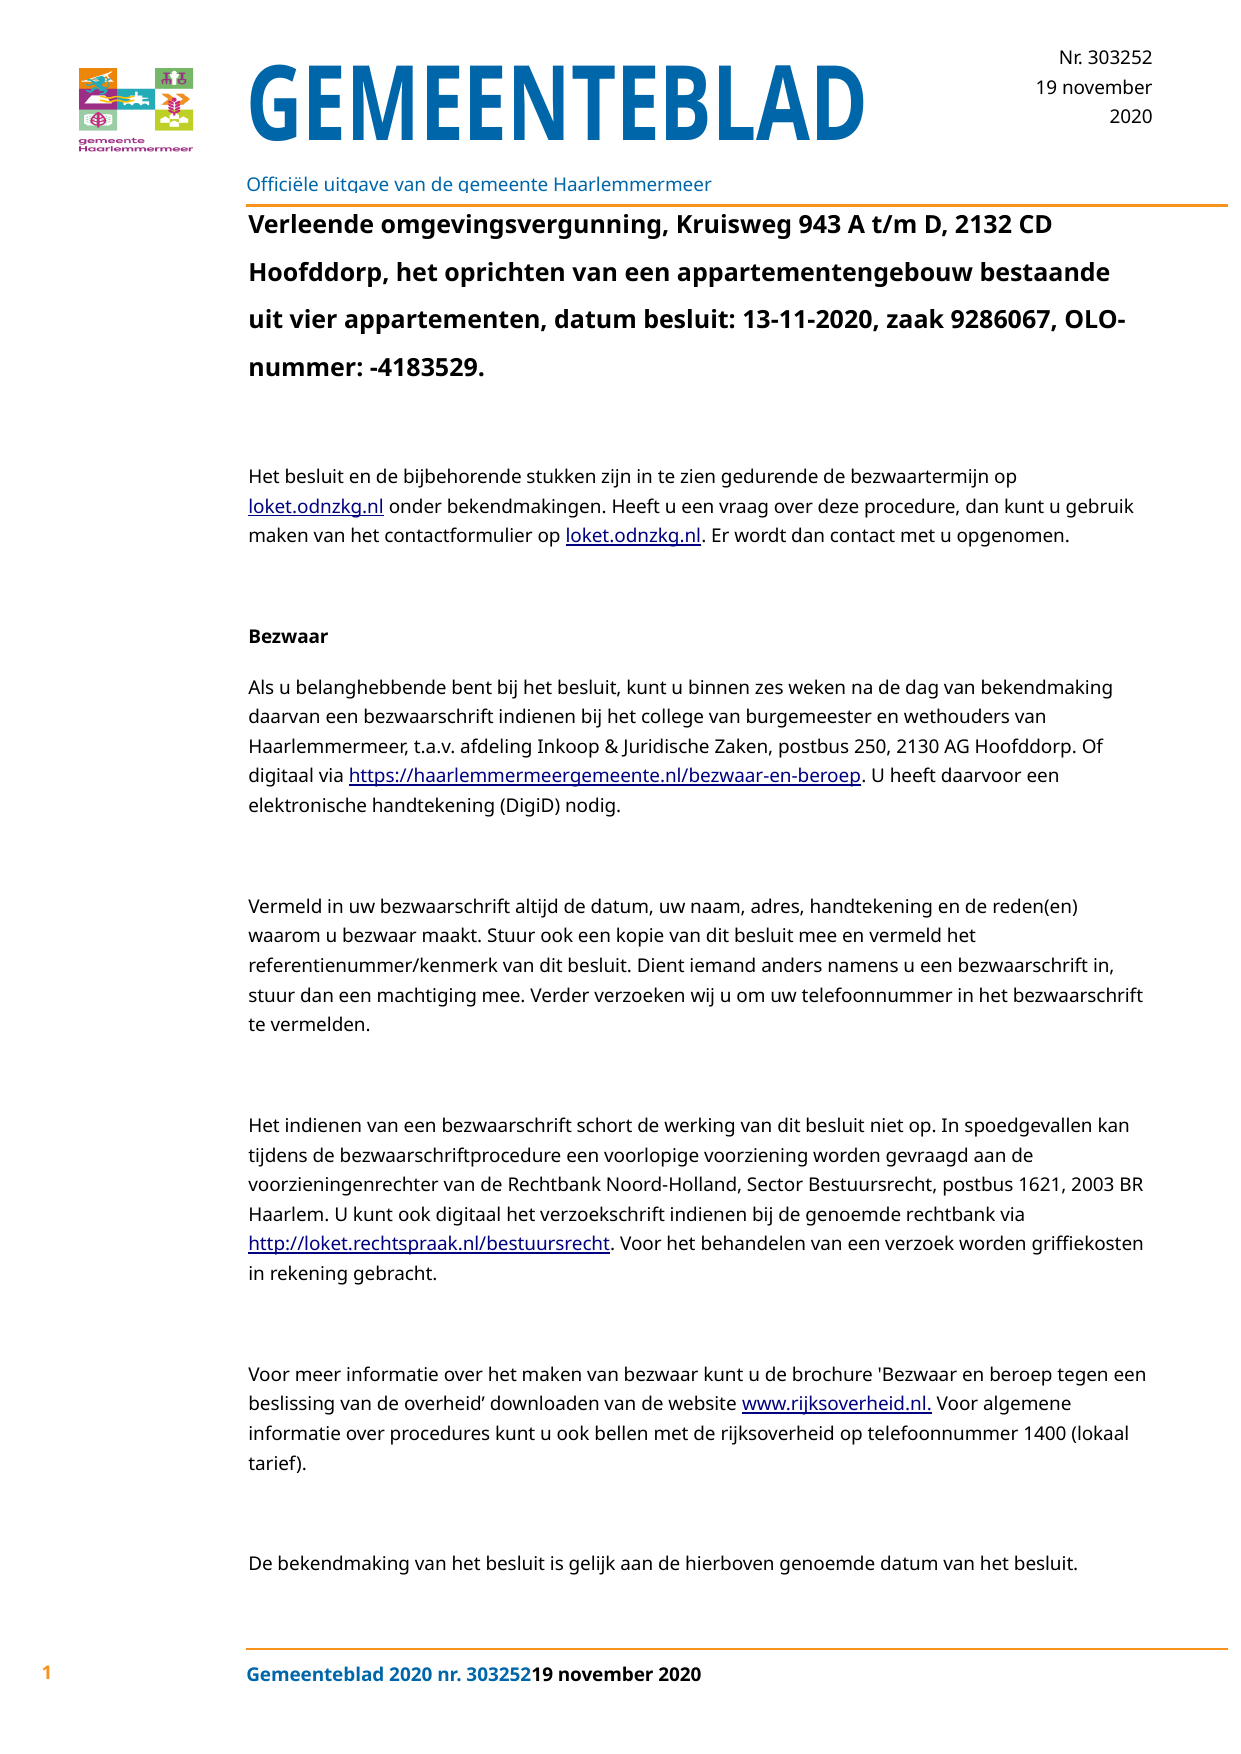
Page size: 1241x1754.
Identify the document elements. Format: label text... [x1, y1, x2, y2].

picture [41, 47, 231, 172]
text Bezwaar [248, 623, 1152, 649]
text Verleende omgevingsvergunning, Kruisweg 943 A t/m D, 2132 CD Hoofddorp, het oprichten van een appartementengebouw bestaande uit vier appartementen, datum besluit: 13-11-2020, zaak 9286067, OLO-nummer: -4183529. [248, 207, 1152, 384]
text Het indienen van een bezwaarschrift schort de werking van dit besluit niet op. In spoedgevallen kan tijdens de bezwaarschriftprocedure een voorlopige voorziening worden gevraagd aan de voorzieningenrechter van de Rechtbank Noord-Holland, Sector Bestuursrecht, postbus 1621, 2003 BR Haarlem. U kunt ook digitaal het verzoekschrift indienen bij de genoemde rechtbank via http://loket.rechtspraak.nl/bestuursrecht. Voor het behandelen van een verzoek worden griffiekosten in rekening gebracht. [248, 1112, 1152, 1286]
text Voor meer informatie over het maken van bezwaar kunt u de brochure 'Bezwaar en beroep tegen een beslissing van de overheid’ downloaden van de website www.rijksoverheid.nl. Voor algemene informatie over procedures kunt u ook bellen met de rijksoverheid op telefoonnummer 1400 (lokaal tarief). [248, 1361, 1152, 1476]
text Als u belanghebbende bent bij het besluit, kunt u binnen zes weken na de dag van bekendmaking daarvan een bezwaarschrift indienen bij het college van burgemeester en wethouders van Haarlemmermeer, t.a.v. afdeling Inkoop & Juridische Zaken, postbus 250, 2130 AG Hoofddorp. Of digitaal via https://haarlemmermeergemeente.nl/bezwaar-en-beroep. U heeft daarvoor een elektronische handtekening (DigiD) nodig. [248, 674, 1152, 818]
text De bekendmaking van het besluit is gelijk aan de hierboven genoemde datum van het besluit. [248, 1551, 1152, 1576]
text Vermeld in uw bezwaarschrift altijd de datum, uw naam, adres, handtekening en de reden(en) waarom u bezwaar maakt. Stuur ook een kopie van dit besluit mee en vermeld het referentienummer/kenmerk van dit besluit. Dient iemand anders namens u een bezwaarschrift in, stuur dan een machtiging mee. Verder verzoeken wij u om uw telefoonnummer in het bezwaarschrift te vermelden. [248, 893, 1152, 1037]
text Het besluit en de bijbehorende stukken zijn in te zien gedurende de bezwaartermijn op loket.odnzkg.nl onder bekendmakingen. Heeft u een vraag over deze procedure, dan kunt u gebruik maken van het contactformulier op loket.odnzkg.nl. Er wordt dan contact met u opgenomen. [248, 463, 1152, 548]
